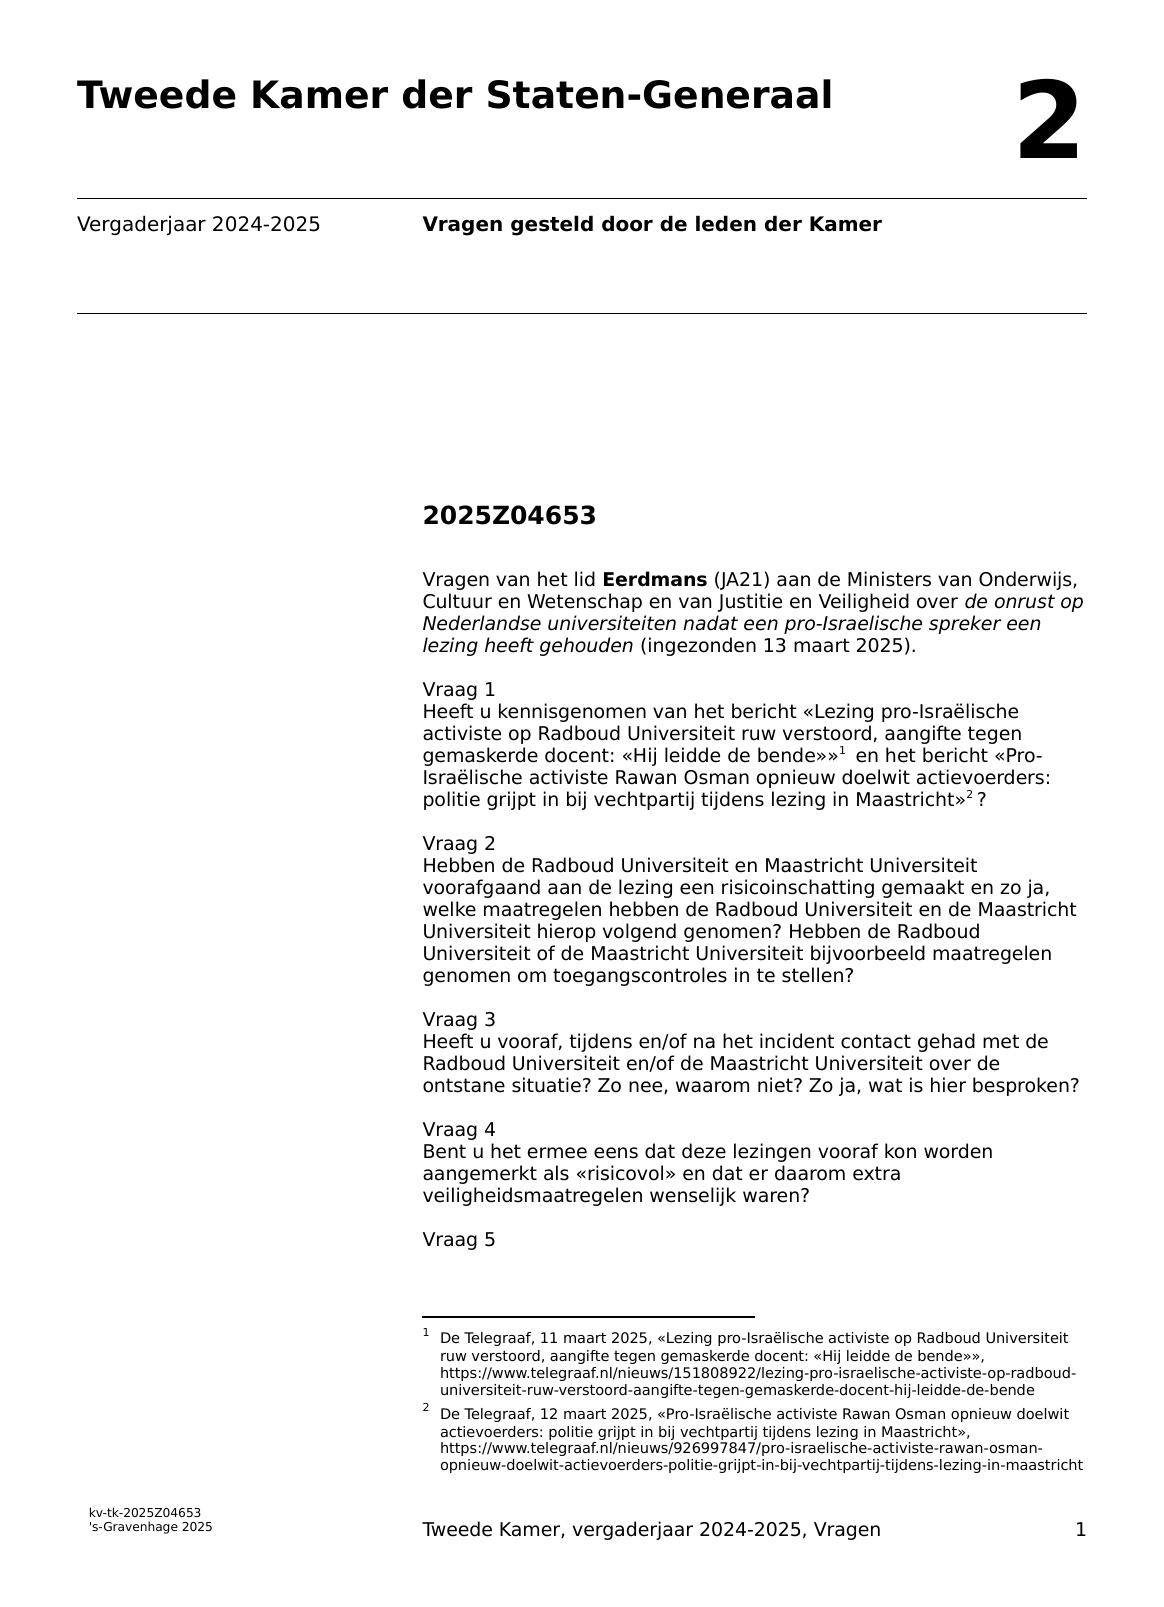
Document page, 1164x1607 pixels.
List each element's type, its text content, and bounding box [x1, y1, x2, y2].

text Vraag 3 [422, 1009, 1087, 1031]
text Vraag 5 [422, 1229, 1087, 1251]
text De Telegraaf, 12 maart 2025, «Pro-Israëlische activiste Rawan Osman opnieuw doelwit actievoerders: politie grijpt in bij vechtpartij tijdens lezing in Maastricht», https://www.telegraaf.nl/nieuws/926997847/pro-israelische-activiste-rawan-osman-opnieuw-doelwit-actievoerders-politie-grijpt-in-bij-vechtpartij-tijdens-lezing-in-maastricht [422, 1402, 1087, 1474]
text Hebben de Radboud Universiteit en Maastricht Universiteit voorafgaand aan de lezing een risicoinschatting gemaakt en zo ja, welke maatregelen hebben de Radboud Universiteit en de Maastricht Universiteit hierop volgend genomen? Hebben de Radboud Universiteit of de Maastricht Universiteit bijvoorbeeld maatregelen genomen om toegangscontroles in te stellen? [422, 855, 1087, 987]
text Bent u het ermee eens dat deze lezingen vooraf kon worden aangemerkt als «risicovol» en dat er daarom extra veiligheidsmaatregelen wenselijk waren? [422, 1141, 1087, 1207]
text kv-tk-2025Z04653 [88, 1506, 323, 1520]
text Vraag 4 [422, 1119, 1087, 1141]
table_cell Vergaderjaar 2024-2025 [77, 199, 422, 313]
text 2025Z04653 [422, 501, 1087, 531]
text De Telegraaf, 11 maart 2025, «Lezing pro-Israëlische activiste op Radboud Universiteit ruw verstoord, aangifte tegen gemaskerde docent: «Hij leidde de bende»», https://www.telegraaf.nl/nieuws/151808922/lezing-pro-israelische-activiste-op-radboud-universiteit-ruw-verstoord-aangifte-tegen-gemaskerde-docent-hij-leidde-de-bende [422, 1326, 1087, 1399]
text Vraag 1 [422, 679, 1087, 701]
text Vraag 2 [422, 833, 1087, 855]
text 's-Gravenhage 2025 [88, 1520, 323, 1534]
text Heeft u vooraf, tijdens en/of na het incident contact gehad met de Radboud Universiteit en/of de Maastricht Universiteit over de ontstane situatie? Zo nee, waarom niet? Zo ja, wat is hier besproken? [422, 1031, 1087, 1097]
table_header Tweede Kamer der Staten-Generaal [77, 59, 886, 198]
text Heeft u kennisgenomen van het bericht «Lezing pro-Israëlische activiste op Radboud Universiteit ruw verstoord, aangifte tegen gemaskerde docent: «Hij leidde de bende»» en het bericht «Pro-Israëlische activiste Rawan Osman opnieuw doelwit actievoerders: politie grijpt in bij vechtpartij tijdens lezing in Maastricht»? [422, 701, 1087, 811]
text Vragen van het lid Eerdmans (JA21) aan de Ministers van Onderwijs, Cultuur en Wetenschap en van Justitie en Veiligheid over de onrust op Nederlandse universiteiten nadat een pro-Israelische spreker een lezing heeft gehouden (ingezonden 13 maart 2025). [422, 569, 1087, 657]
table_cell Vragen gesteld door de leden der Kamer [422, 199, 1087, 313]
table_header 2 [886, 59, 1087, 198]
